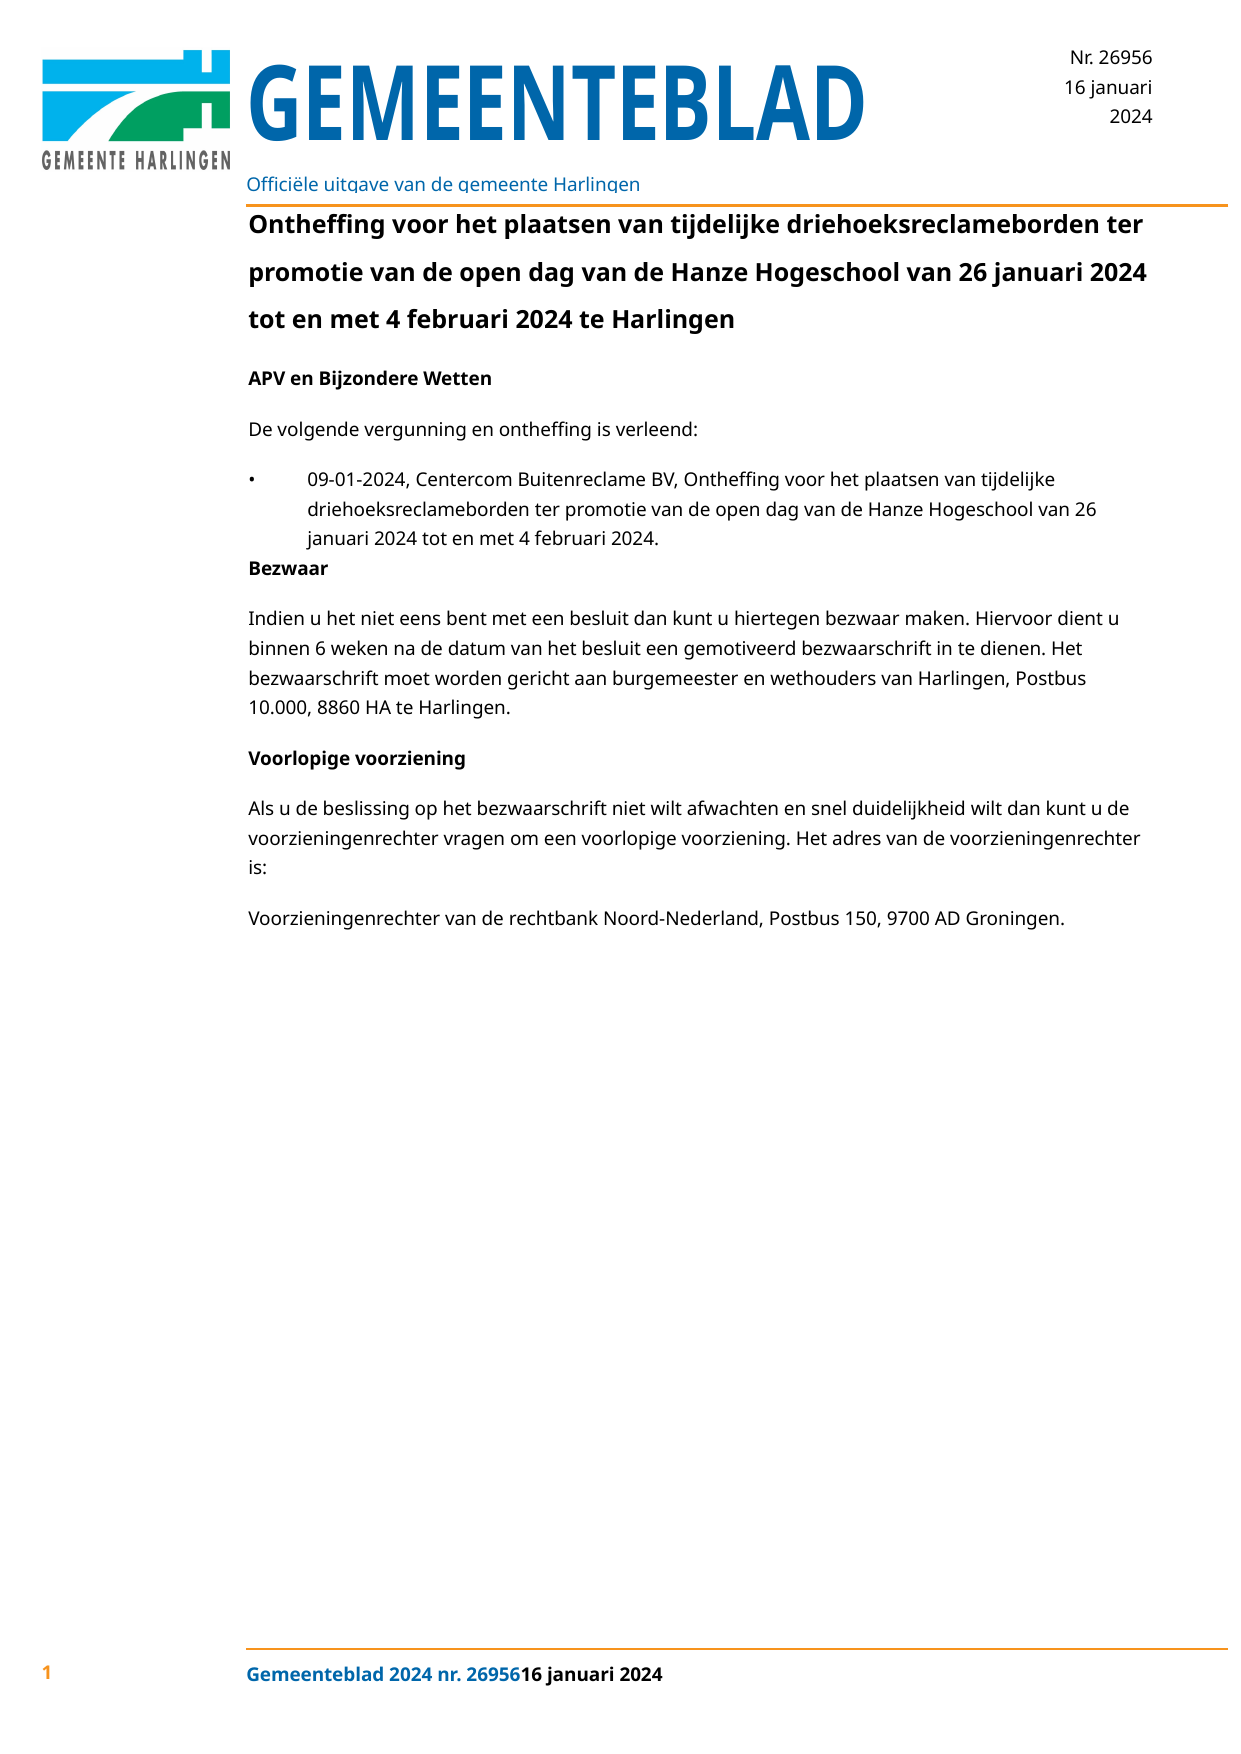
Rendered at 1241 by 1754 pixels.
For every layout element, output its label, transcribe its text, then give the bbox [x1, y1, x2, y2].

list 09-01-2024, Centercom Buitenreclame BV, Ontheffing voor het plaatsen van tijdelijke driehoeksreclameborden ter promotie van de open dag van de Hanze Hogeschool van 26 januari 2024 tot en met 4 februari 2024. [248, 466, 1152, 551]
text APV en Bijzondere Wetten [248, 366, 1152, 391]
text Voorlopige voorziening [248, 745, 1152, 770]
text Ontheffing voor het plaatsen van tijdelijke driehoeksreclameborden ter promotie van de open dag van de Hanze Hogeschool van 26 januari 2024 tot en met 4 februari 2024 te Harlingen [248, 207, 1152, 336]
text De volgende vergunning en ontheffing is verleend: [248, 416, 1152, 442]
text Bezwaar [248, 555, 1152, 581]
picture [41, 47, 231, 172]
text Voorzieningenrechter van de rechtbank Noord-Nederland, Postbus 150, 9700 AD Groningen. [248, 905, 1152, 930]
text Indien u het niet eens bent met een besluit dan kunt u hiertegen bezwaar maken. Hiervoor dient u binnen 6 weken na de datum van het besluit een gemotiveerd bezwaarschrift in te dienen. Het bezwaarschrift moet worden gericht aan burgemeester en wethouders van Harlingen, Postbus 10.000, 8860 HA te Harlingen. [248, 606, 1152, 720]
text Als u de beslissing op het bezwaarschrift niet wilt afwachten en snel duidelijkheid wilt dan kunt u de voorzieningenrechter vragen om een voorlopige voorziening. Het adres van de voorzieningenrechter is: [248, 795, 1152, 880]
